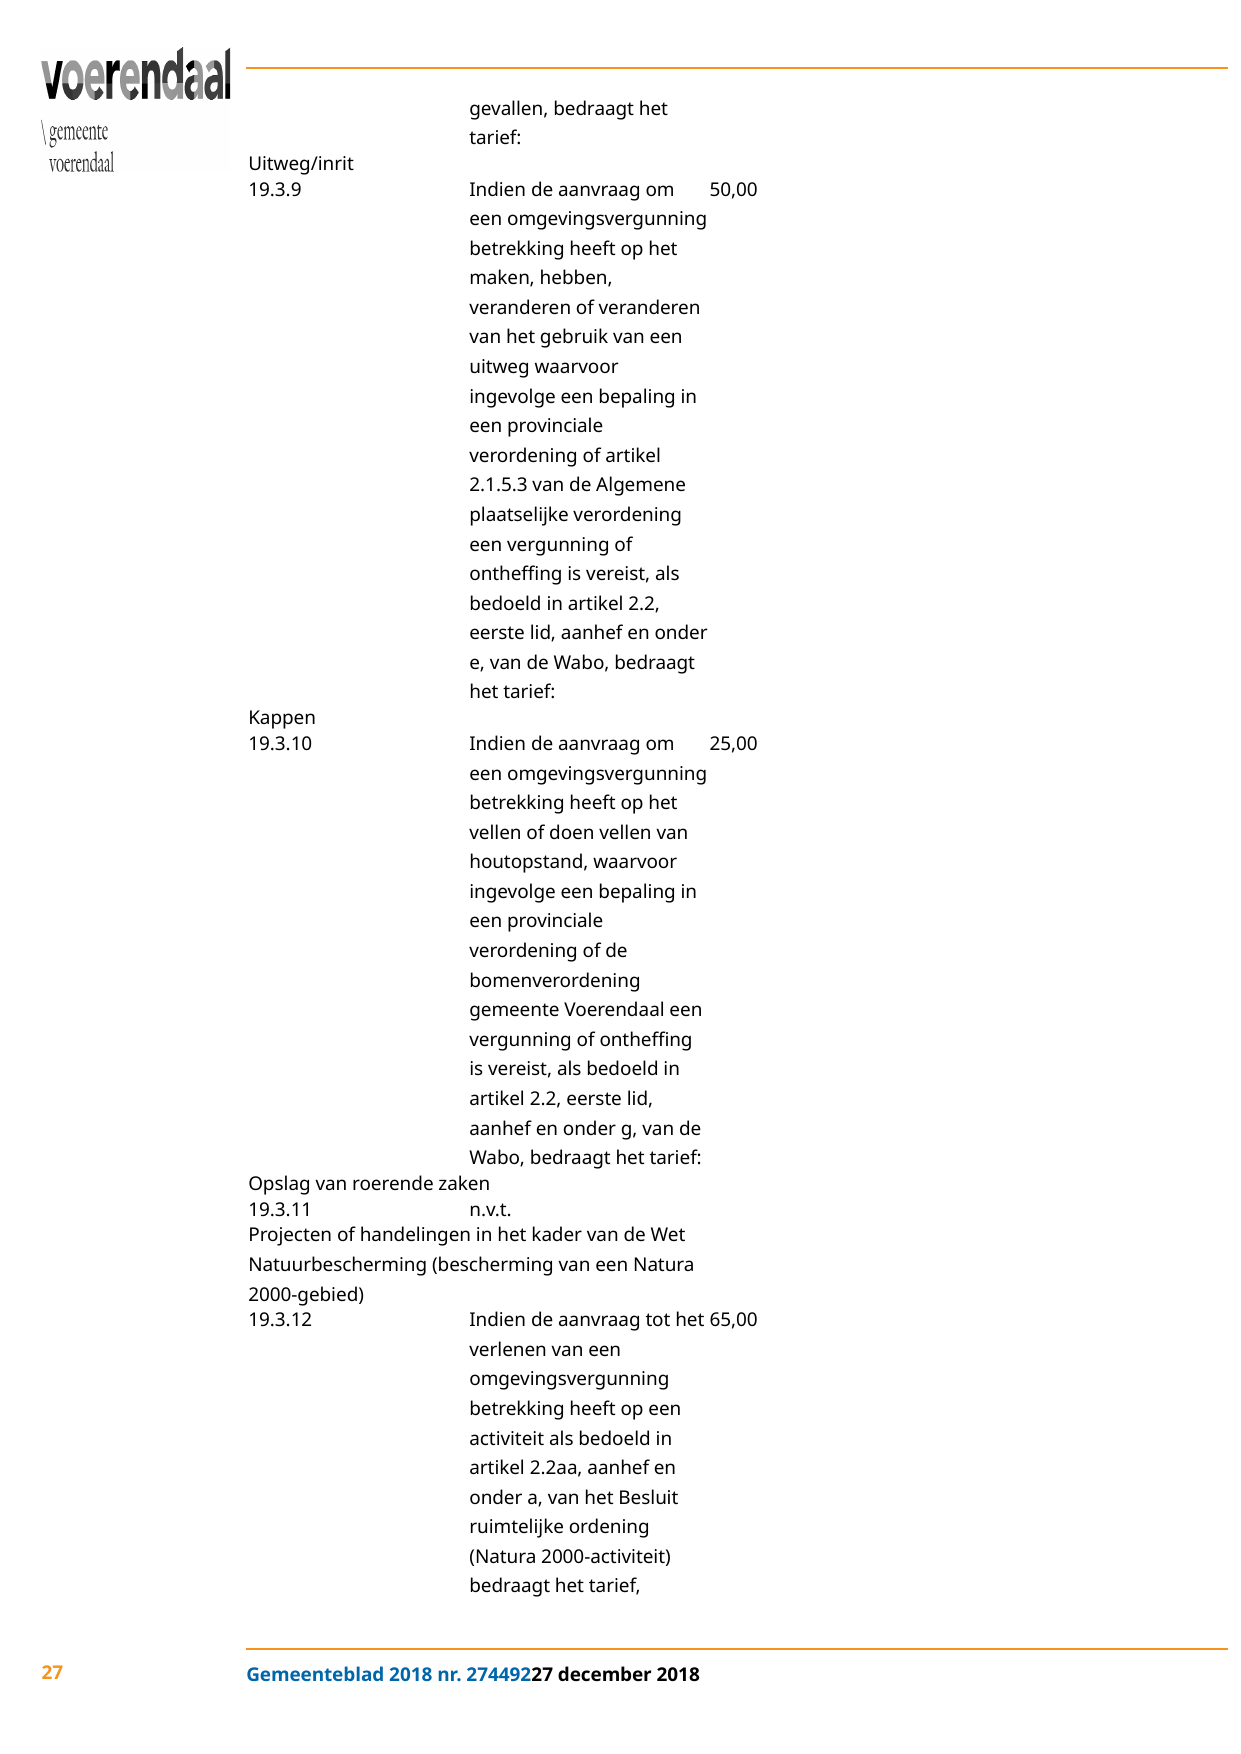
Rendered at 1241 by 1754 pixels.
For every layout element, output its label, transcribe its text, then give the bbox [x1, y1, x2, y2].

table_cell [709, 1222, 931, 1306]
table_cell Indien de aanvraag om een omgevingsvergunning betrekking heeft op het vellen of doen vellen van houtopstand, waarvoor ingevolge een bepaling in een provinciale verordening of de bomenverordening gemeente Voerendaal een vergunning of ontheffing is vereist, als bedoeld in artikel 2.2, eerste lid, aanhef en onder g, van de Wabo, bedraagt het tarief: [469, 730, 709, 1170]
table_cell [709, 150, 931, 176]
table_cell [709, 1170, 931, 1196]
table_cell Kappen [248, 705, 469, 730]
table_cell [469, 150, 709, 176]
table_cell [248, 95, 469, 150]
table_cell Indien de aanvraag om een omgevingsvergunning betrekking heeft op het maken, hebben, veranderen of veranderen van het gebruik van een uitweg waarvoor ingevolge een bepaling in een provinciale verordening of artikel 2.1.5.3 van de Algemene plaatselijke verordening een vergunning of ontheffing is vereist, als bedoeld in artikel 2.2, eerste lid, aanhef en onder e, van de Wabo, bedraagt het tarief: [469, 176, 709, 704]
table_cell [709, 1196, 931, 1222]
table_cell [709, 705, 931, 730]
table_cell [709, 95, 931, 150]
table_cell 25,00 [709, 730, 931, 1170]
table_cell gevallen, bedraagt het tarief: [469, 95, 709, 150]
table_cell Projecten of handelingen in het kader van de Wet Natuurbescherming (bescherming van een Natura 2000-gebied) [248, 1222, 709, 1306]
table_cell 65,00 [709, 1306, 931, 1598]
table_cell 50,00 [709, 176, 931, 704]
table_cell Opslag van roerende zaken [248, 1170, 709, 1196]
picture [41, 47, 231, 172]
table_cell Indien de aanvraag tot het verlenen van een omgevingsvergunning betrekking heeft op een activiteit als bedoeld in artikel 2.2aa, aanhef en onder a, van het Besluit ruimtelijke ordening (Natura 2000-activiteit) bedraagt het tarief, [469, 1306, 709, 1598]
table_cell 19.3.10 [248, 730, 469, 1170]
table_cell Uitweg/inrit [248, 150, 469, 176]
table_cell [469, 705, 709, 730]
table_cell 19.3.9 [248, 176, 469, 704]
table_cell n.v.t. [469, 1196, 709, 1222]
table_cell 19.3.11 [248, 1196, 469, 1222]
table_cell 19.3.12 [248, 1306, 469, 1598]
